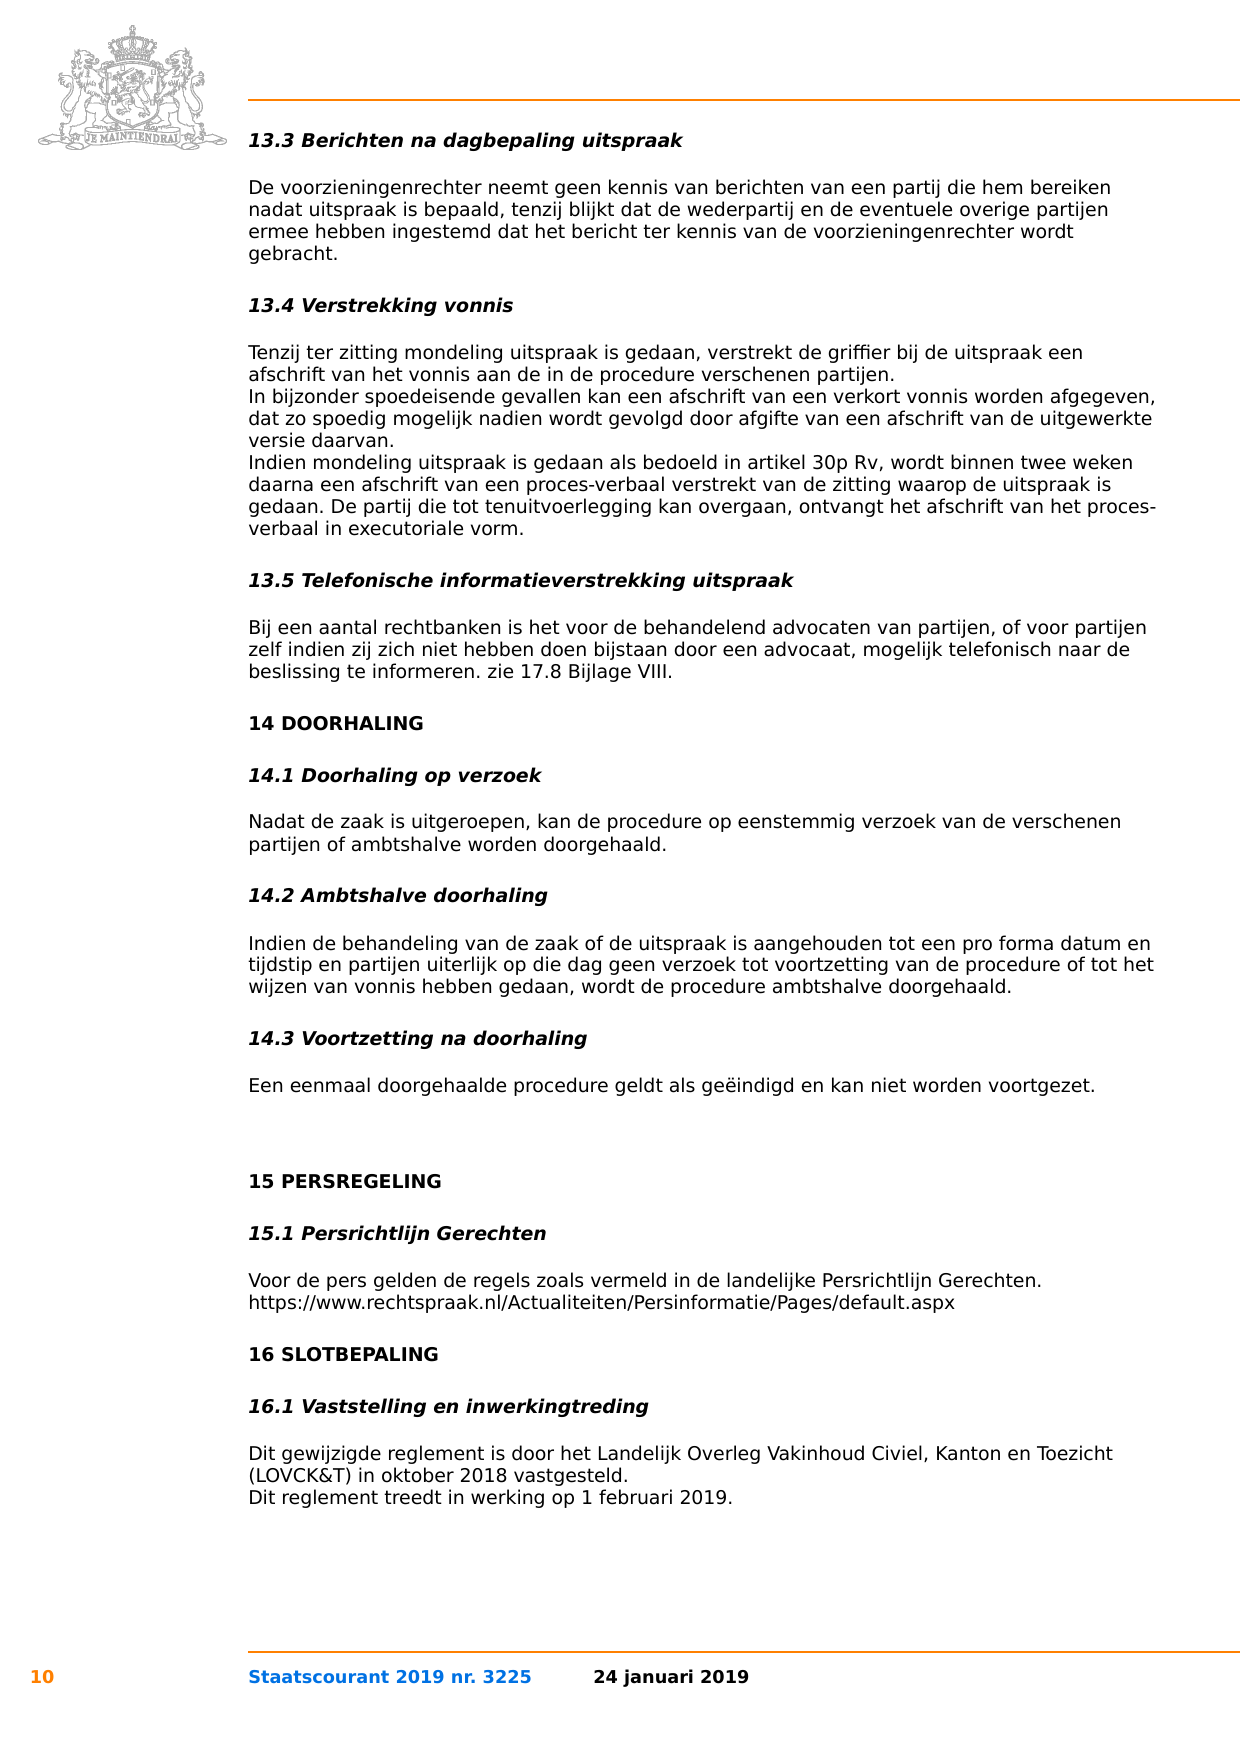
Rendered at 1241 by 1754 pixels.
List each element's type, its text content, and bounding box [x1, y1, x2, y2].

subtitle 14.2 Ambtshalve doorhaling [248, 885, 1163, 907]
text Indien de behandeling van de zaak of de uitspraak is aangehouden tot een pro forma datum en tijdstip en partijen uiterlijk op die dag geen verzoek tot voortzetting van de procedure of tot het wijzen van vonnis hebben gedaan, wordt de procedure ambtshalve doorgehaald. [248, 932, 1163, 998]
subtitle 14 DOORHALING [248, 712, 1163, 734]
subtitle 15 PERSREGELING [248, 1171, 1163, 1193]
text Een eenmaal doorgehaalde procedure geldt als geëindigd en kan niet worden voortgezet. [248, 1075, 1163, 1097]
subtitle 13.4 Verstrekking vonnis [248, 295, 1163, 317]
text De voorzieningenrechter neemt geen kennis van berichten van een partij die hem bereiken nadat uitspraak is bepaald, tenzij blijkt dat de wederpartij en de eventuele overige partijen ermee hebben ingestemd dat het bericht ter kennis van de voorzieningenrechter wordt gebracht. [248, 177, 1163, 265]
text Voor de pers gelden de regels zoals vermeld in de landelijke Persrichtlijn Gerechten. https://www.rechtspraak.nl/Actualiteiten/Persinformatie/Pages/default.aspx [248, 1270, 1163, 1314]
text Bij een aantal rechtbanken is het voor de behandelend advocaten van partijen, of voor partijen zelf indien zij zich niet hebben doen bijstaan door een advocaat, mogelijk telefonisch naar de beslissing te informeren. zie 17.8 Bijlage VIII. [248, 617, 1163, 682]
subtitle 14.3 Voortzetting na doorhaling [248, 1028, 1163, 1050]
text Indien mondeling uitspraak is gedaan als bedoeld in artikel 30p Rv, wordt binnen twee weken daarna een afschrift van een proces-verbaal verstrekt van de zitting waarop de uitspraak is gedaan. De partij die tot tenuitvoerlegging kan overgaan, ontvangt het afschrift van het proces-verbaal in executoriale vorm. [248, 452, 1163, 539]
text Tenzij ter zitting mondeling uitspraak is gedaan, verstrekt de griffier bij de uitspraak een afschrift van het vonnis aan de in de procedure verschenen partijen. [248, 342, 1163, 386]
text Dit reglement treedt in werking op 1 februari 2019. [248, 1487, 1163, 1509]
picture [38, 25, 227, 150]
subtitle 16.1 Vaststelling en inwerkingtreding [248, 1396, 1163, 1418]
subtitle 15.1 Persrichtlijn Gerechten [248, 1223, 1163, 1245]
text Dit gewijzigde reglement is door het Landelijk Overleg Vakinhoud Civiel, Kanton en Toezicht (LOVCK&T) in oktober 2018 vastgesteld. [248, 1443, 1163, 1487]
subtitle 13.3 Berichten na dagbepaling uitspraak [248, 130, 1163, 152]
subtitle 14.1 Doorhaling op verzoek [248, 764, 1163, 786]
text In bijzonder spoedeisende gevallen kan een afschrift van een verkort vonnis worden afgegeven, dat zo spoedig mogelijk nadien wordt gevolgd door afgifte van een afschrift van de uitgewerkte versie daarvan. [248, 386, 1163, 452]
subtitle 16 SLOTBEPALING [248, 1344, 1163, 1366]
text Nadat de zaak is uitgeroepen, kan de procedure op eenstemmig verzoek van de verschenen partijen of ambtshalve worden doorgehaald. [248, 811, 1163, 855]
subtitle 13.5 Telefonische informatieverstrekking uitspraak [248, 569, 1163, 592]
